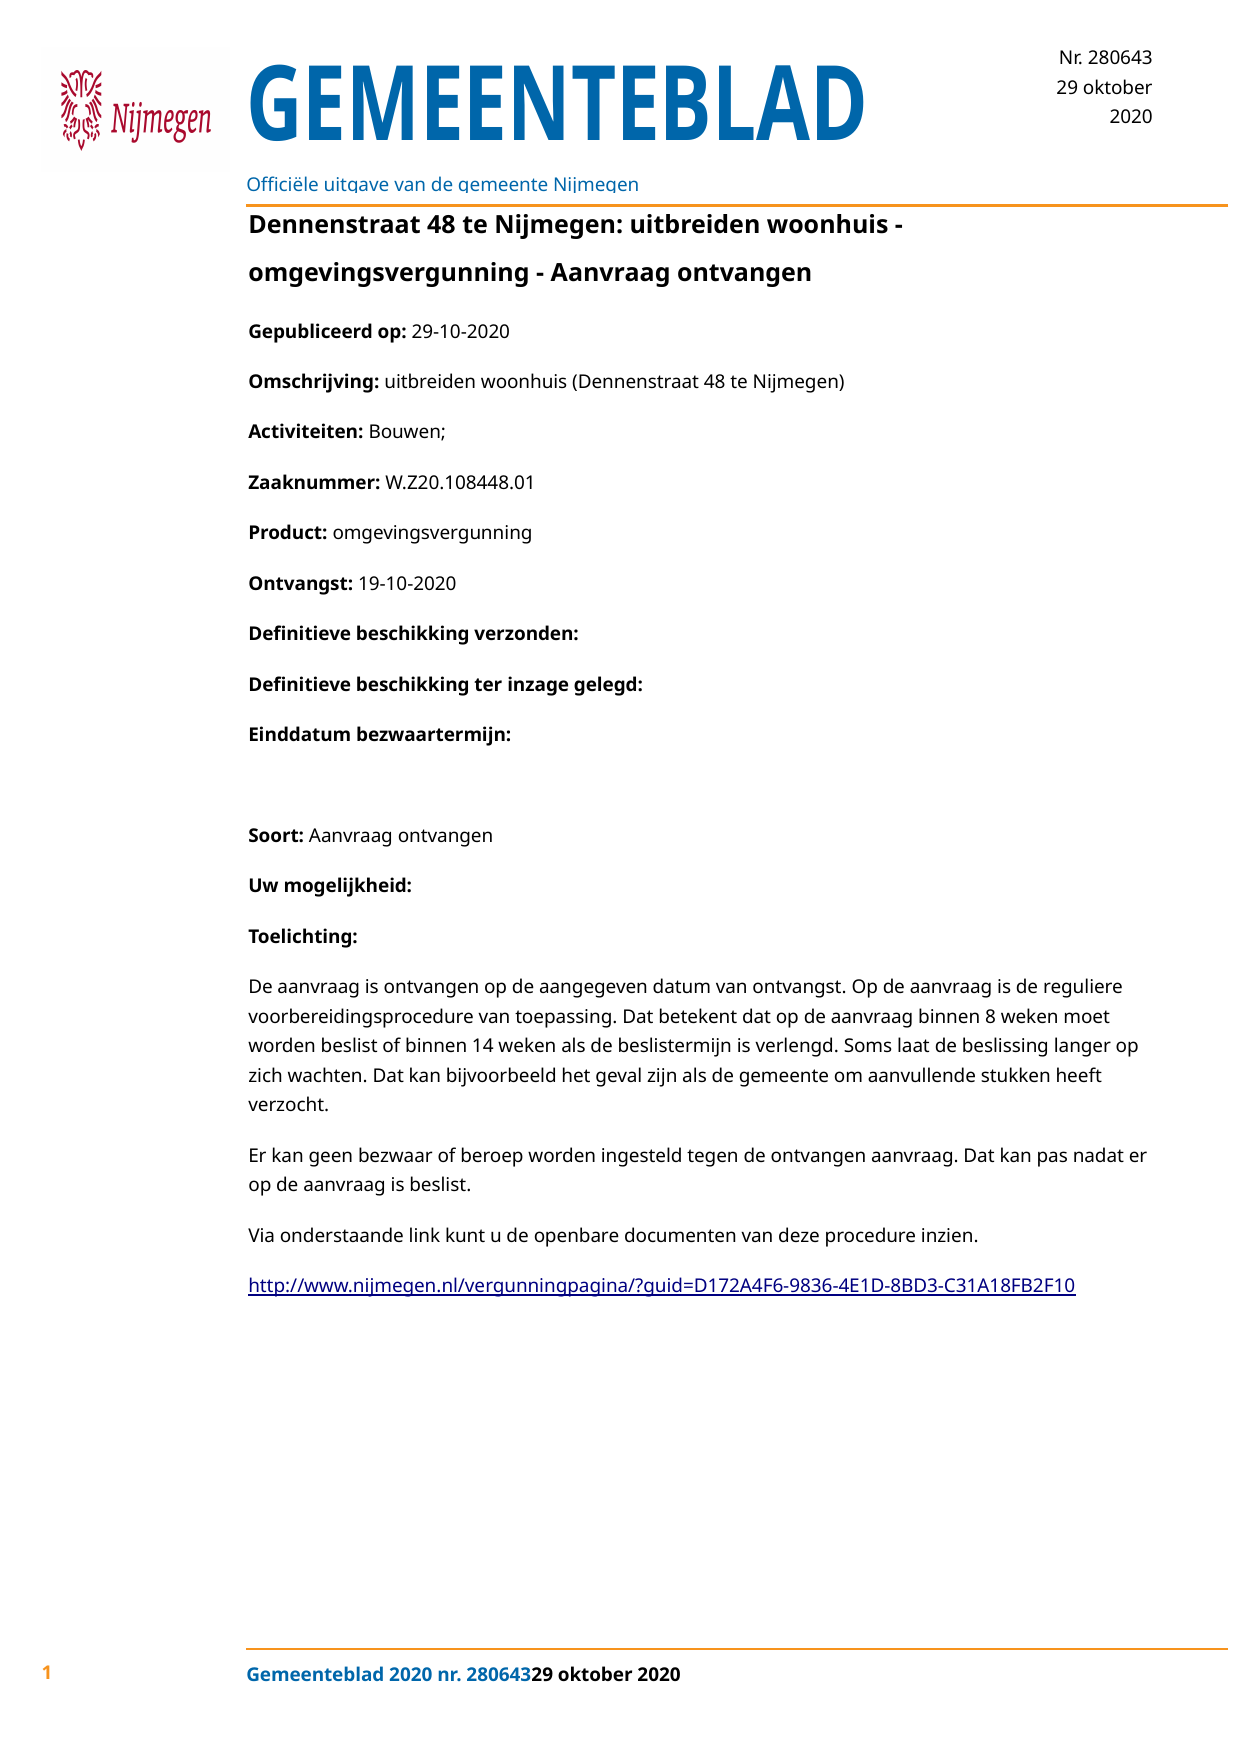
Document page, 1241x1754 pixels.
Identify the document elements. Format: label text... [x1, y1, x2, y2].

text Dennenstraat 48 te Nijmegen: uitbreiden woonhuis - omgevingsvergunning - Aanvraag ontvangen [248, 207, 1152, 288]
text Toelichting: [248, 923, 1152, 949]
text Zaaknummer: W.Z20.108448.01 [248, 469, 1152, 495]
picture [41, 47, 231, 172]
text Uw mogelijkheid: [248, 872, 1152, 898]
text Product: omgevingsvergunning [248, 519, 1152, 545]
text Gepubliceerd op: 29-10-2020 [248, 318, 1152, 344]
text Soort: Aanvraag ontvangen [248, 822, 1152, 848]
text Einddatum bezwaartermijn: [248, 721, 1152, 747]
text Definitieve beschikking verzonden: [248, 620, 1152, 646]
text http://www.nijmegen.nl/vergunningpagina/?guid=D172A4F6-9836-4E1D-8BD3-C31A18FB2F10 [248, 1272, 1152, 1298]
text Activiteiten: Bouwen; [248, 419, 1152, 444]
text Omschrijving: uitbreiden woonhuis (Dennenstraat 48 te Nijmegen) [248, 368, 1152, 394]
text Ontvangst: 19-10-2020 [248, 570, 1152, 596]
text De aanvraag is ontvangen op de aangegeven datum van ontvangst. Op de aanvraag is de reguliere voorbereidingsprocedure van toepassing. Dat betekent dat op de aanvraag binnen 8 weken moet worden beslist of binnen 14 weken als de beslistermijn is verlengd. Soms laat de beslissing langer op zich wachten. Dat kan bijvoorbeeld het geval zijn als de gemeente om aanvullende stukken heeft verzocht. [248, 973, 1152, 1117]
text Definitieve beschikking ter inzage gelegd: [248, 671, 1152, 697]
text Er kan geen bezwaar of beroep worden ingesteld tegen de ontvangen aanvraag. Dat kan pas nadat er op de aanvraag is beslist. [248, 1142, 1152, 1197]
text Via onderstaande link kunt u de openbare documenten van deze procedure inzien. [248, 1222, 1152, 1248]
